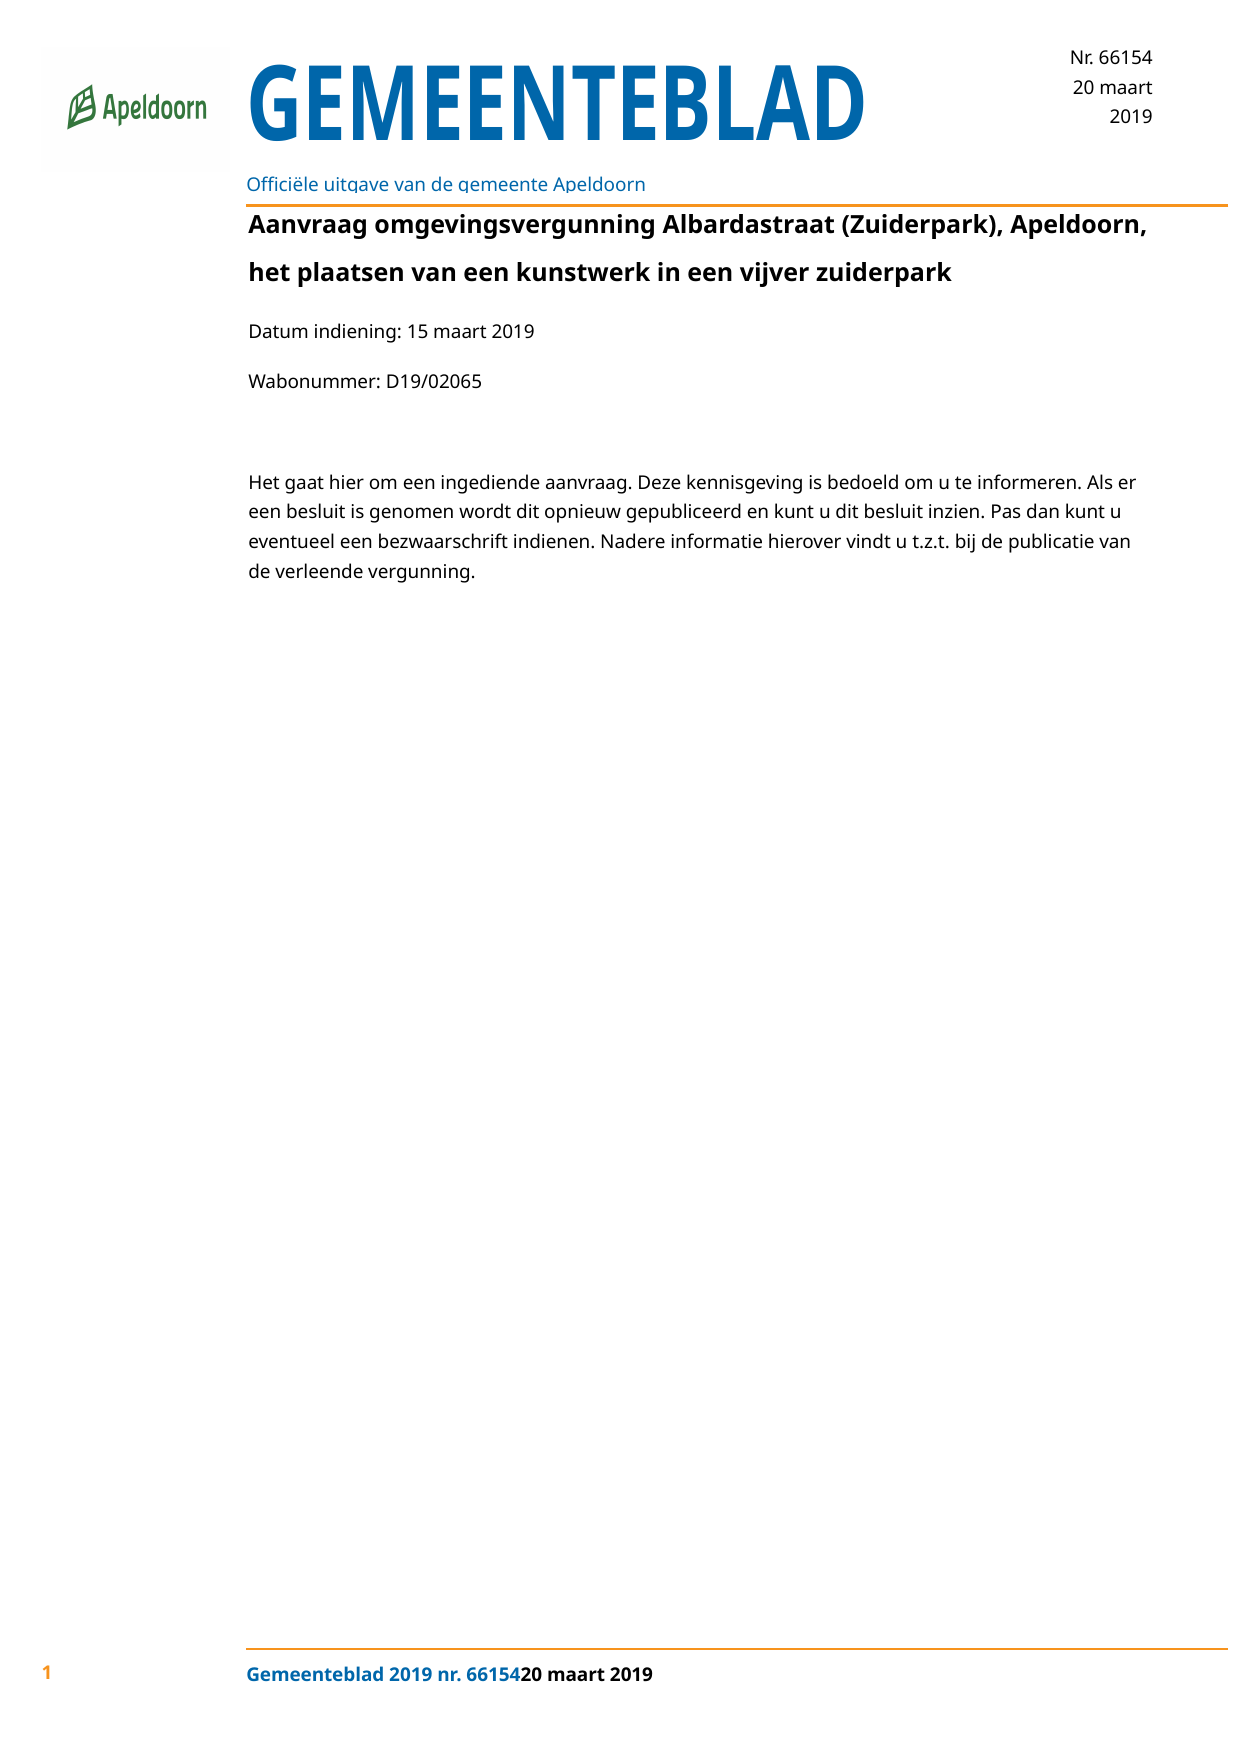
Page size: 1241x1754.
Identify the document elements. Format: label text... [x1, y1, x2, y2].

text Wabonummer: D19/02065 [248, 368, 1152, 394]
text Het gaat hier om een ingediende aanvraag. Deze kennisgeving is bedoeld om u te informeren. Als er een besluit is genomen wordt dit opnieuw gepubliceerd en kunt u dit besluit inzien. Pas dan kunt u eventueel een bezwaarschrift indienen. Nadere informatie hierover vindt u t.z.t. bij de publicatie van de verleende vergunning. [248, 469, 1152, 584]
picture [41, 47, 231, 172]
text Aanvraag omgevingsvergunning Albardastraat (Zuiderpark), Apeldoorn, het plaatsen van een kunstwerk in een vijver zuiderpark [248, 207, 1152, 288]
text Datum indiening: 15 maart 2019 [248, 318, 1152, 344]
